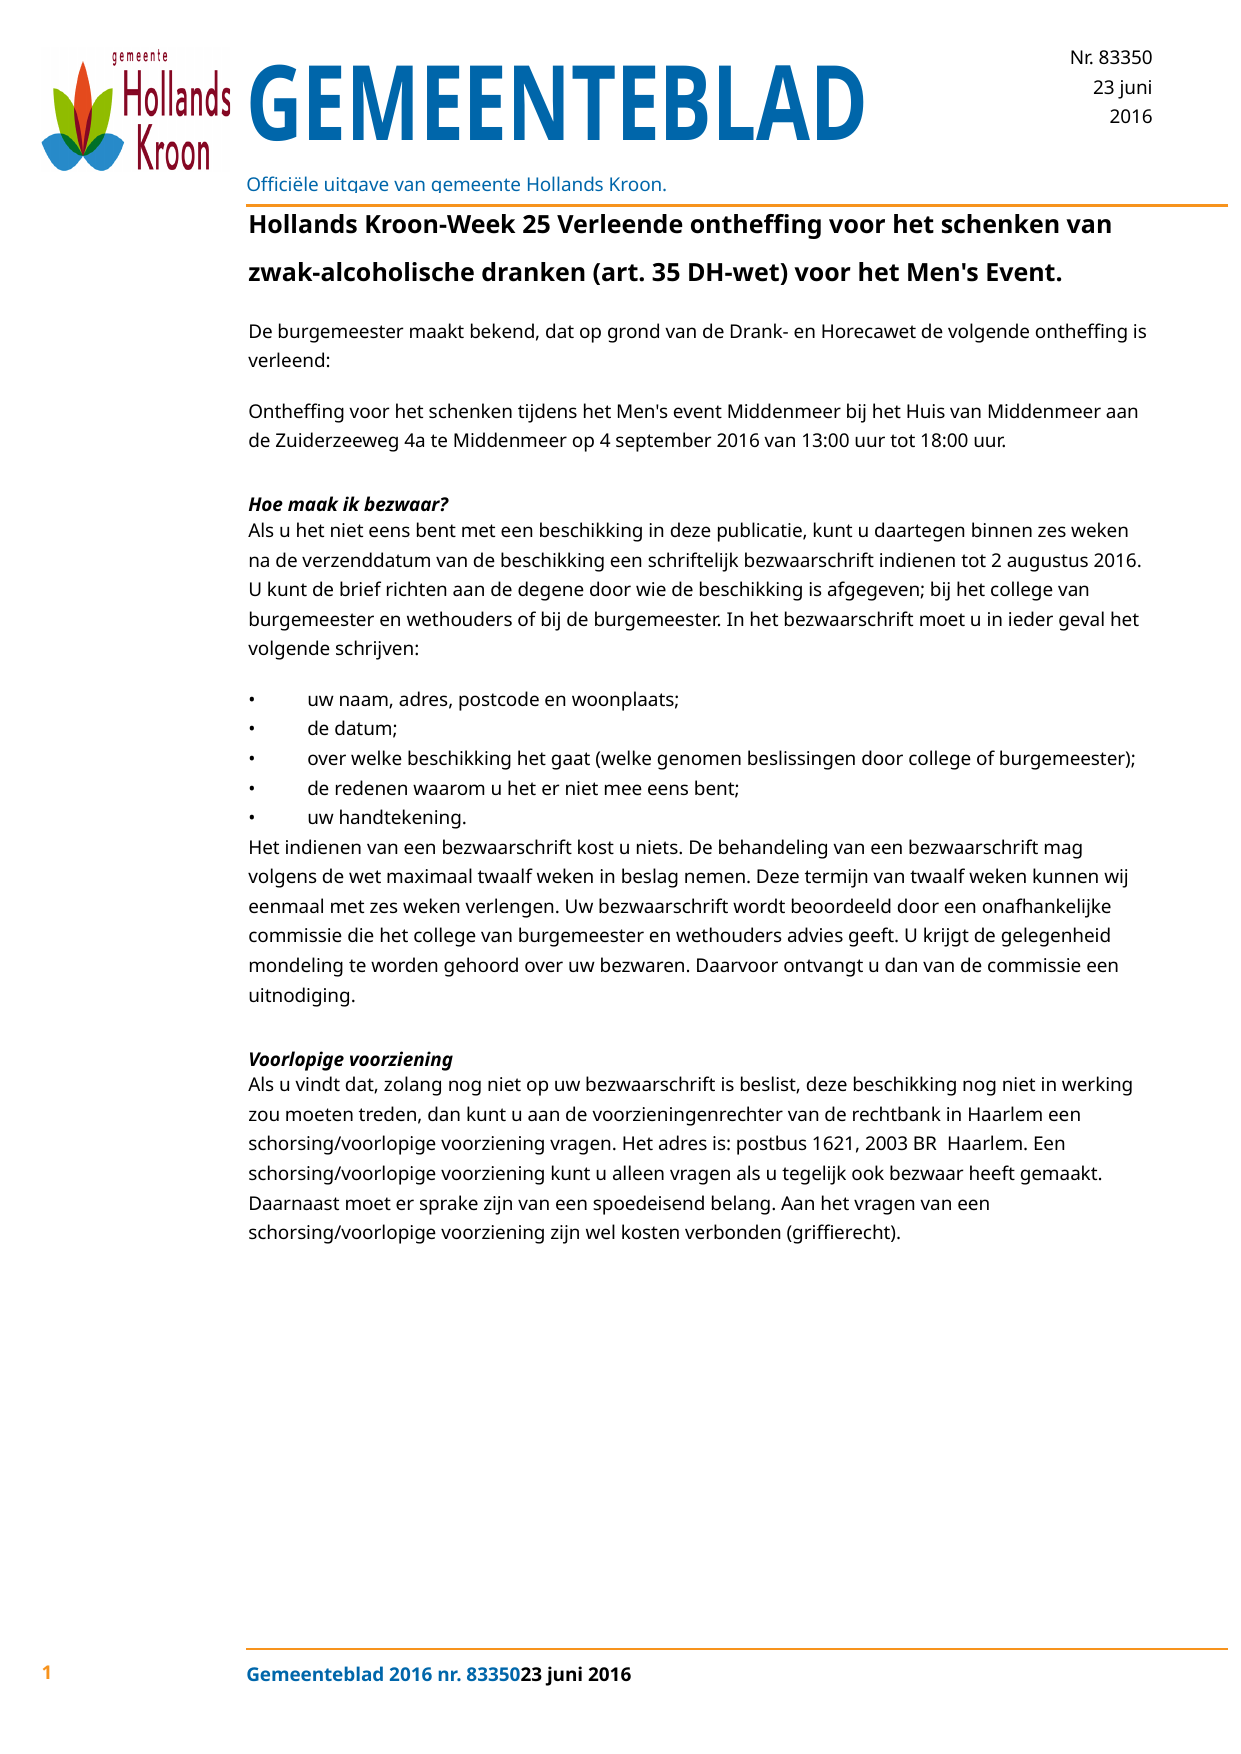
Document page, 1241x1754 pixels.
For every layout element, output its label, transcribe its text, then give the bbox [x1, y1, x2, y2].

text Als u vindt dat, zolang nog niet op uw bezwaarschrift is beslist, deze beschikking nog niet in werking zou moeten treden, dan kunt u aan de voorzieningenrechter van de rechtbank in Haarlem een schorsing/voorlopige voorziening vragen. Het adres is: postbus 1621, 2003 BR Haarlem. Een schorsing/voorlopige voorziening kunt u alleen vragen als u tegelijk ook bezwaar heeft gemaakt. Daarnaast moet er sprake zijn van een spoedeisend belang. Aan het vragen van een schorsing/voorlopige voorziening zijn wel kosten verbonden (griffierecht). [248, 1071, 1152, 1245]
list de redenen waarom u het er niet mee eens bent; [248, 775, 1152, 800]
text Ontheffing voor het schenken tijdens het Men's event Middenmeer bij het Huis van Middenmeer aan de Zuiderzeeweg 4a te Middenmeer op 4 september 2016 van 13:00 uur tot 18:00 uur. [248, 398, 1152, 453]
list uw naam, adres, postcode en woonplaats; [248, 686, 1152, 712]
list de datum; [248, 716, 1152, 741]
list uw handtekening. [248, 804, 1152, 830]
text Voorlopige voorziening [248, 1046, 1152, 1071]
list over welke beschikking het gaat (welke genomen beslissingen door college of burgemeester); [248, 745, 1152, 771]
text Hoe maak ik bezwaar? [248, 491, 1152, 517]
text De burgemeester maakt bekend, dat op grond van de Drank- en Horecawet de volgende ontheffing is verleend: [248, 318, 1152, 373]
picture [41, 47, 231, 172]
text Hollands Kroon-Week 25 Verleende ontheffing voor het schenken van zwak-alcoholische dranken (art. 35 DH-wet) voor het Men's Event. [248, 207, 1152, 288]
text Het indienen van een bezwaarschrift kost u niets. De behandeling van een bezwaarschrift mag volgens de wet maximaal twaalf weken in beslag nemen. Deze termijn van twaalf weken kunnen wij eenmaal met zes weken verlengen. Uw bezwaarschrift wordt beoordeeld door een onafhankelijke commissie die het college van burgemeester en wethouders advies geeft. U krijgt de gelegenheid mondeling te worden gehoord over uw bezwaren. Daarvoor ontvangt u dan van de commissie een uitnodiging. [248, 834, 1152, 1007]
text Als u het niet eens bent met een beschikking in deze publicatie, kunt u daartegen binnen zes weken na de verzenddatum van de beschikking een schriftelijk bezwaarschrift indienen tot 2 augustus 2016. U kunt de brief richten aan de degene door wie de beschikking is afgegeven; bij het college van burgemeester en wethouders of bij de burgemeester. In het bezwaarschrift moet u in ieder geval het volgende schrijven: [248, 517, 1152, 661]
